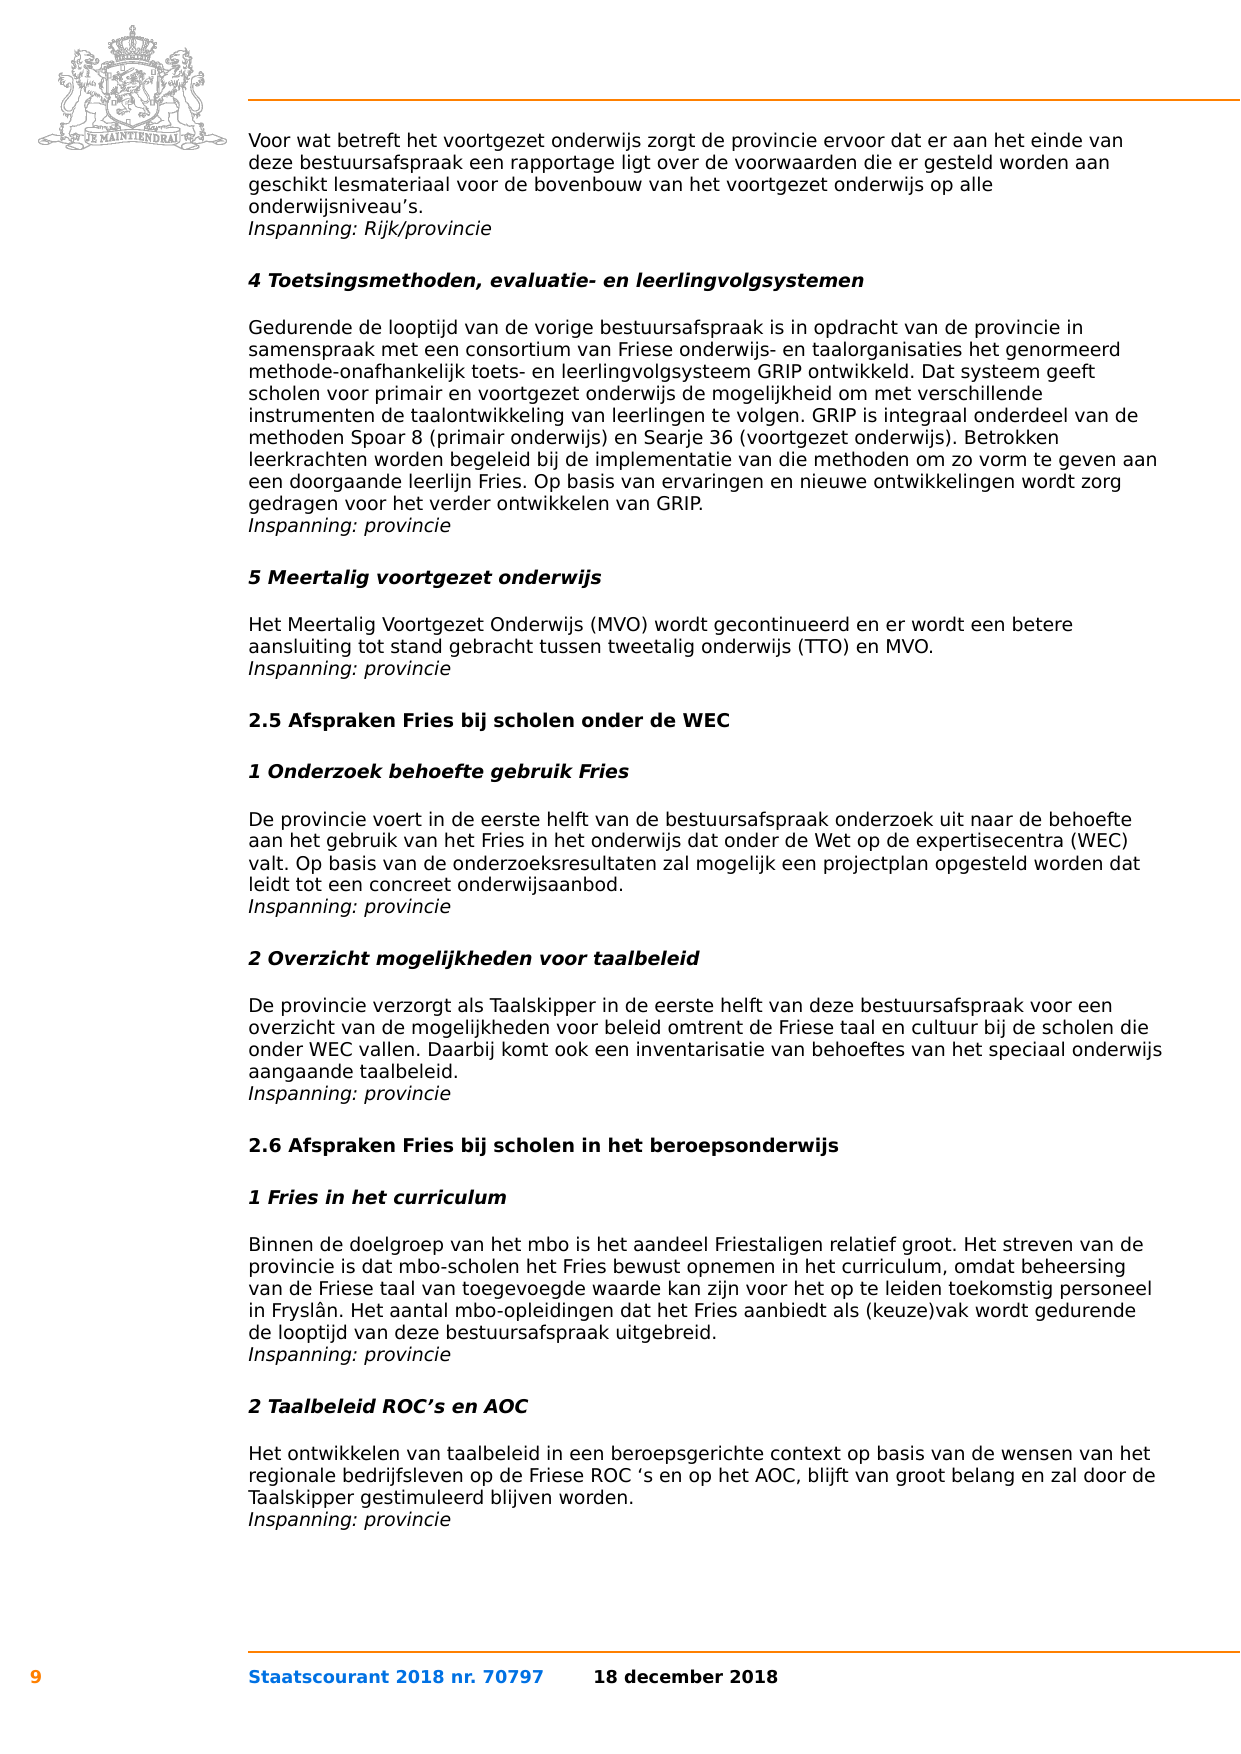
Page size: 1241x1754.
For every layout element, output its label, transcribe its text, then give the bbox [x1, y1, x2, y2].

subtitle 1 Onderzoek behoefte gebruik Fries [248, 761, 1163, 783]
text Voor wat betreft het voortgezet onderwijs zorgt de provincie ervoor dat er aan het einde van deze bestuursafspraak een rapportage ligt over de voorwaarden die er gesteld worden aan geschikt lesmateriaal voor de bovenbouw van het voortgezet onderwijs op alle onderwijsniveau’s. [248, 130, 1163, 218]
text Gedurende de looptijd van de vorige bestuursafspraak is in opdracht van de provincie in samenspraak met een consortium van Friese onderwijs- en taalorganisaties het genormeerd methode-onafhankelijk toets- en leerlingvolgsysteem GRIP ontwikkeld. Dat systeem geeft scholen voor primair en voortgezet onderwijs de mogelijkheid om met verschillende instrumenten de taalontwikkeling van leerlingen te volgen. GRIP is integraal onderdeel van de methoden Spoar 8 (primair onderwijs) en Searje 36 (voortgezet onderwijs). Betrokken leerkrachten worden begeleid bij de implementatie van die methoden om zo vorm te geven aan een doorgaande leerlijn Fries. Op basis van ervaringen en nieuwe ontwikkelingen wordt zorg gedragen voor het verder ontwikkelen van GRIP. [248, 317, 1163, 514]
subtitle 2.6 Afspraken Fries bij scholen in het beroepsonderwijs [248, 1135, 1163, 1157]
text Binnen de doelgroep van het mbo is het aandeel Friestaligen relatief groot. Het streven van de provincie is dat mbo-scholen het Fries bewust opnemen in het curriculum, omdat beheersing van de Friese taal van toegevoegde waarde kan zijn voor het op te leiden toekomstig personeel in Fryslân. Het aantal mbo-opleidingen dat het Fries aanbiedt als (keuze)vak wordt gedurende de looptijd van deze bestuursafspraak uitgebreid. [248, 1234, 1163, 1344]
text Inspanning: provincie [248, 1083, 1163, 1105]
text De provincie verzorgt als Taalskipper in de eerste helft van deze bestuursafspraak voor een overzicht van de mogelijkheden voor beleid omtrent de Friese taal en cultuur bij de scholen die onder WEC vallen. Daarbij komt ook een inventarisatie van behoeftes van het speciaal onderwijs aangaande taalbeleid. [248, 995, 1163, 1083]
text Inspanning: provincie [248, 657, 1163, 679]
picture [38, 25, 227, 150]
subtitle 2 Taalbeleid ROC’s en AOC [248, 1396, 1163, 1418]
subtitle 5 Meertalig voortgezet onderwijs [248, 567, 1163, 588]
text De provincie voert in de eerste helft van de bestuursafspraak onderzoek uit naar de behoefte aan het gebruik van het Fries in het onderwijs dat onder de Wet op de expertisecentra (WEC) valt. Op basis van de onderzoeksresultaten zal mogelijk een projectplan opgesteld worden dat leidt tot een concreet onderwijsaanbod. [248, 808, 1163, 896]
text Inspanning: provincie [248, 1509, 1163, 1531]
text Het ontwikkelen van taalbeleid in een beroepsgerichte context op basis van de wensen van het regionale bedrijfsleven op de Friese ROC ‘s en op het AOC, blijft van groot belang en zal door de Taalskipper gestimuleerd blijven worden. [248, 1443, 1163, 1509]
subtitle 1 Fries in het curriculum [248, 1187, 1163, 1209]
text Inspanning: provincie [248, 1344, 1163, 1366]
text Inspanning: provincie [248, 896, 1163, 918]
subtitle 4 Toetsingsmethoden, evaluatie- en leerlingvolgsystemen [248, 270, 1163, 292]
text Het Meertalig Voortgezet Onderwijs (MVO) wordt gecontinueerd en er wordt een betere aansluiting tot stand gebracht tussen tweetalig onderwijs (TTO) en MVO. [248, 613, 1163, 657]
subtitle 2 Overzicht mogelijkheden voor taalbeleid [248, 948, 1163, 970]
text Inspanning: provincie [248, 514, 1163, 537]
text Inspanning: Rijk/provincie [248, 218, 1163, 240]
subtitle 2.5 Afspraken Fries bij scholen onder de WEC [248, 709, 1163, 731]
